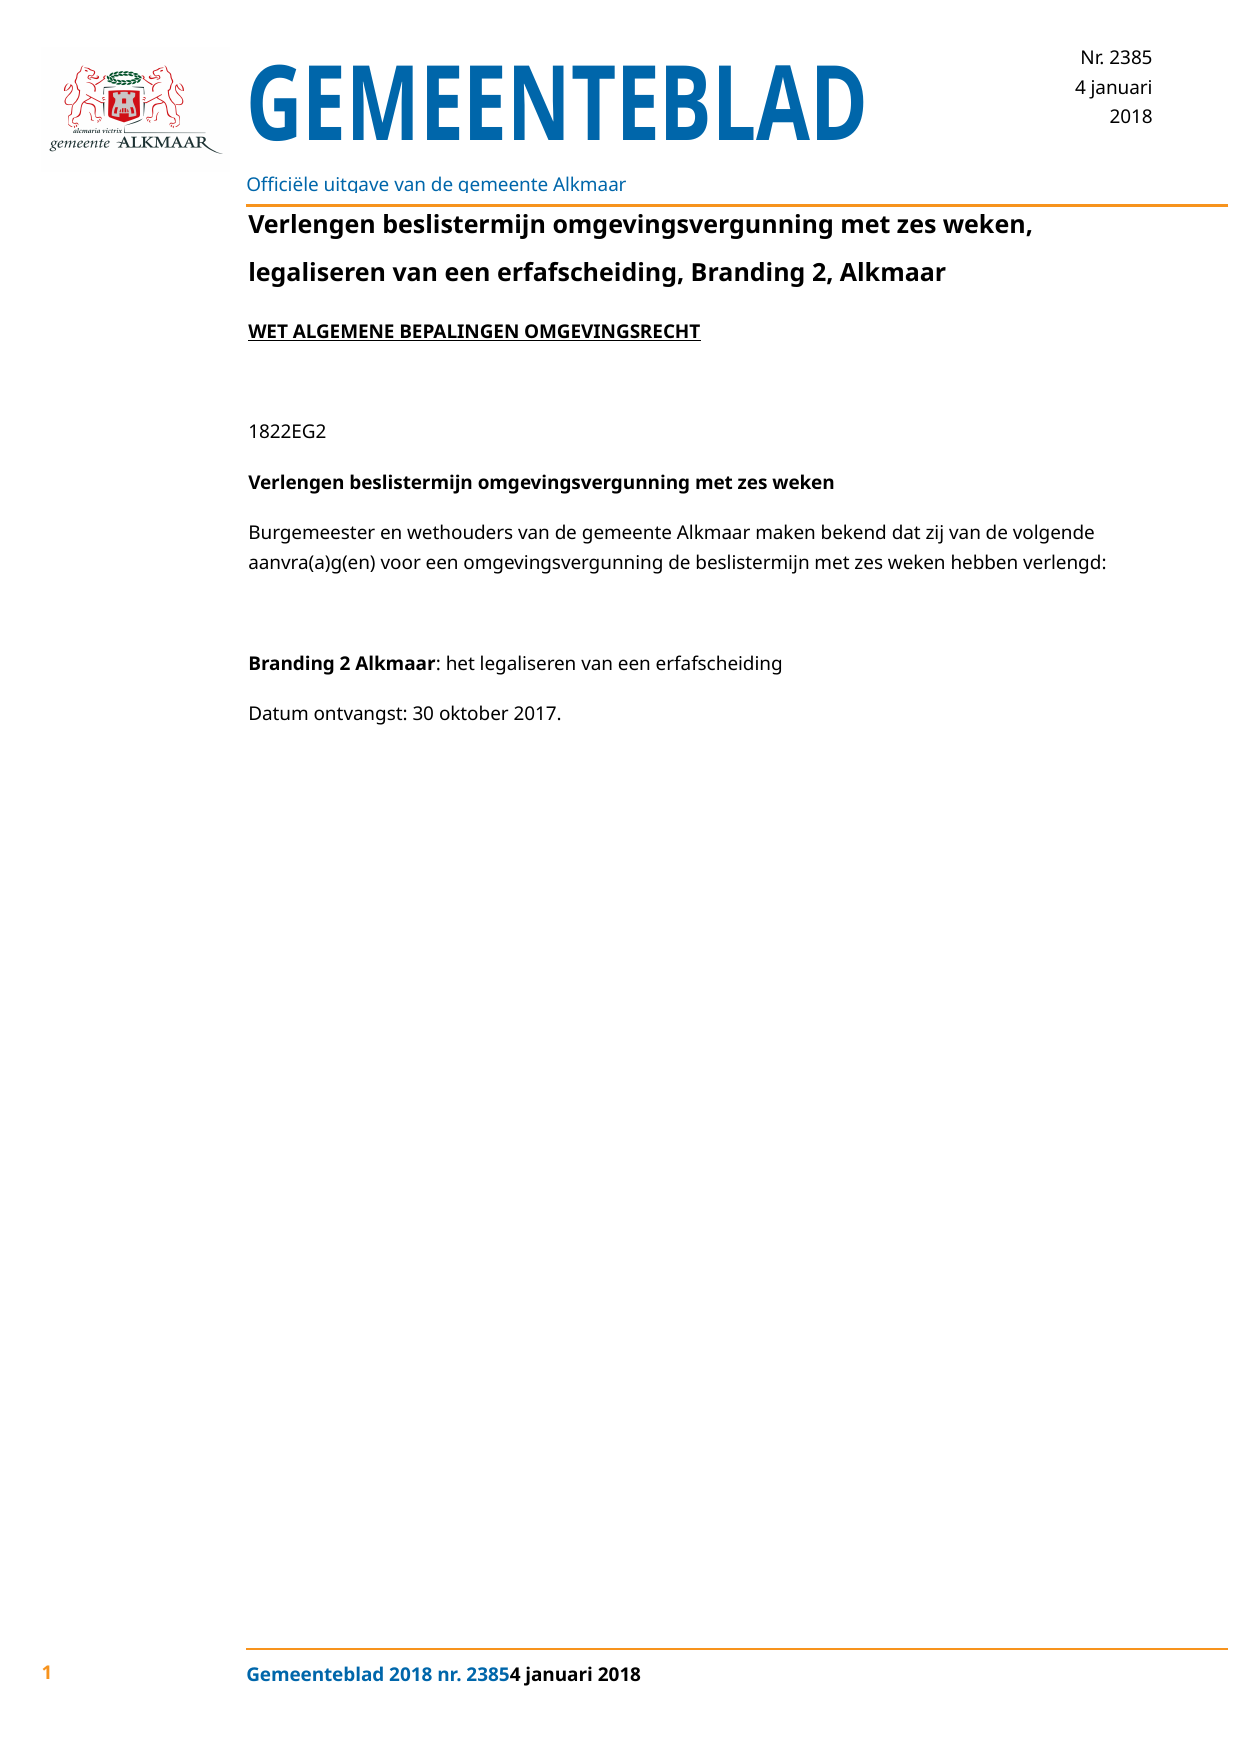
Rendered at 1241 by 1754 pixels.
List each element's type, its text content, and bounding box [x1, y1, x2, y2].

picture [41, 47, 231, 172]
text 1822EG2 [248, 419, 1152, 444]
text Datum ontvangst: 30 oktober 2017. [248, 700, 1152, 726]
text Branding 2 Alkmaar: het legaliseren van een erfafscheiding [248, 650, 1152, 676]
text Verlengen beslistermijn omgevingsvergunning met zes weken [248, 469, 1152, 495]
text Burgemeester en wethouders van de gemeente Alkmaar maken bekend dat zij van de volgende aanvra(a)g(en) voor een omgevingsvergunning de beslistermijn met zes weken hebben verlengd: [248, 519, 1152, 575]
text Verlengen beslistermijn omgevingsvergunning met zes weken, legaliseren van een erfafscheiding, Branding 2, Alkmaar [248, 207, 1152, 288]
text WET ALGEMENE BEPALINGEN OMGEVINGSRECHT [248, 318, 1152, 344]
